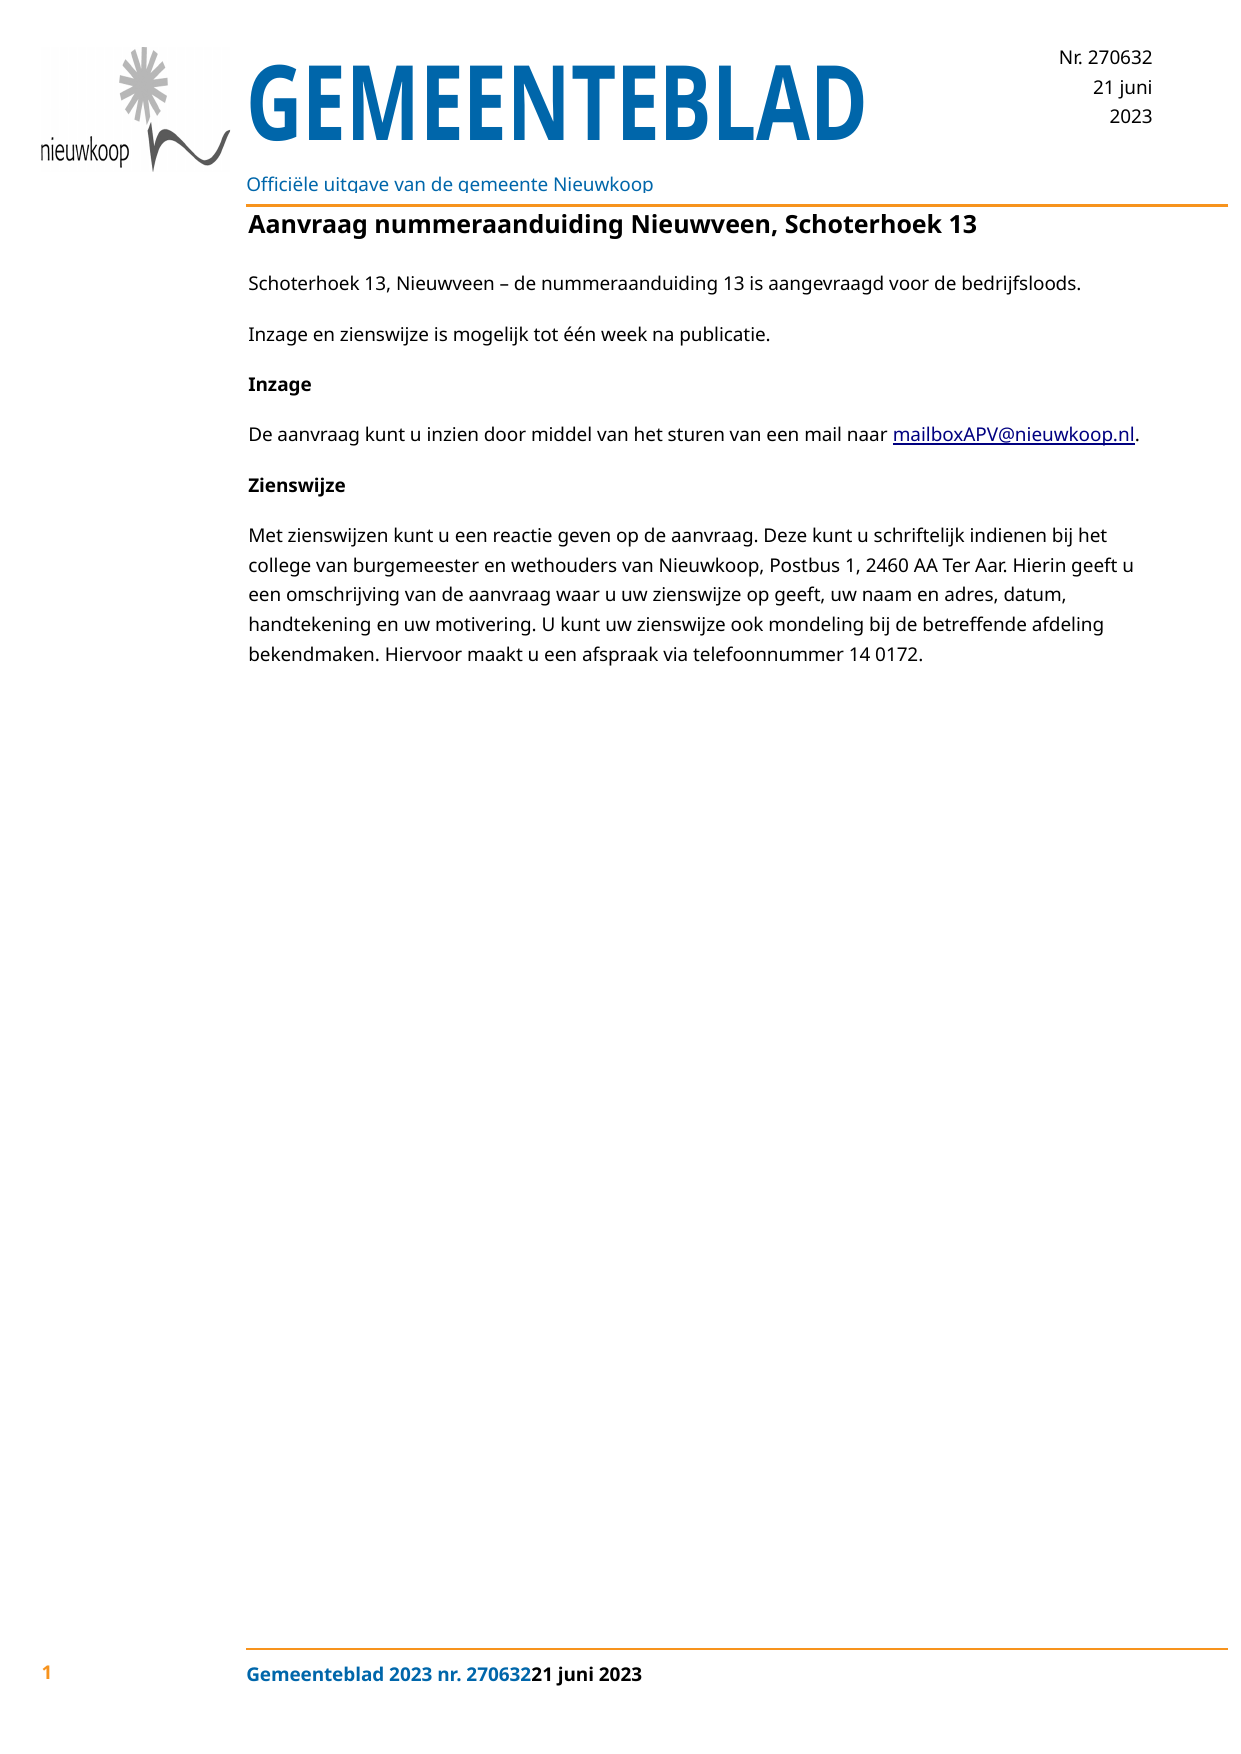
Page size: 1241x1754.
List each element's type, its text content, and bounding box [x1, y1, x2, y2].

picture [41, 47, 231, 172]
text Inzage en zienswijze is mogelijk tot één week na publicatie. [248, 321, 1152, 346]
text Schoterhoek 13, Nieuwveen – de nummeraanduiding 13 is aangevraagd voor de bedrijfsloods. [248, 270, 1152, 296]
text Aanvraag nummeraanduiding Nieuwveen, Schoterhoek 13 [248, 207, 1152, 241]
text Zienswijze [248, 472, 1152, 498]
text Met zienswijzen kunt u een reactie geven op de aanvraag. Deze kunt u schriftelijk indienen bij het college van burgemeester en wethouders van Nieuwkoop, Postbus 1, 2460 AA Ter Aar. Hierin geeft u een omschrijving van de aanvraag waar u uw zienswijze op geeft, uw naam en adres, datum, handtekening en uw motivering. U kunt uw zienswijze ook mondeling bij de betreffende afdeling bekendmaken. Hiervoor maakt u een afspraak via telefoonnummer 14 0172. [248, 522, 1152, 666]
text Inzage [248, 371, 1152, 397]
text De aanvraag kunt u inzien door middel van het sturen van een mail naar mailboxAPV@nieuwkoop.nl. [248, 422, 1152, 447]
